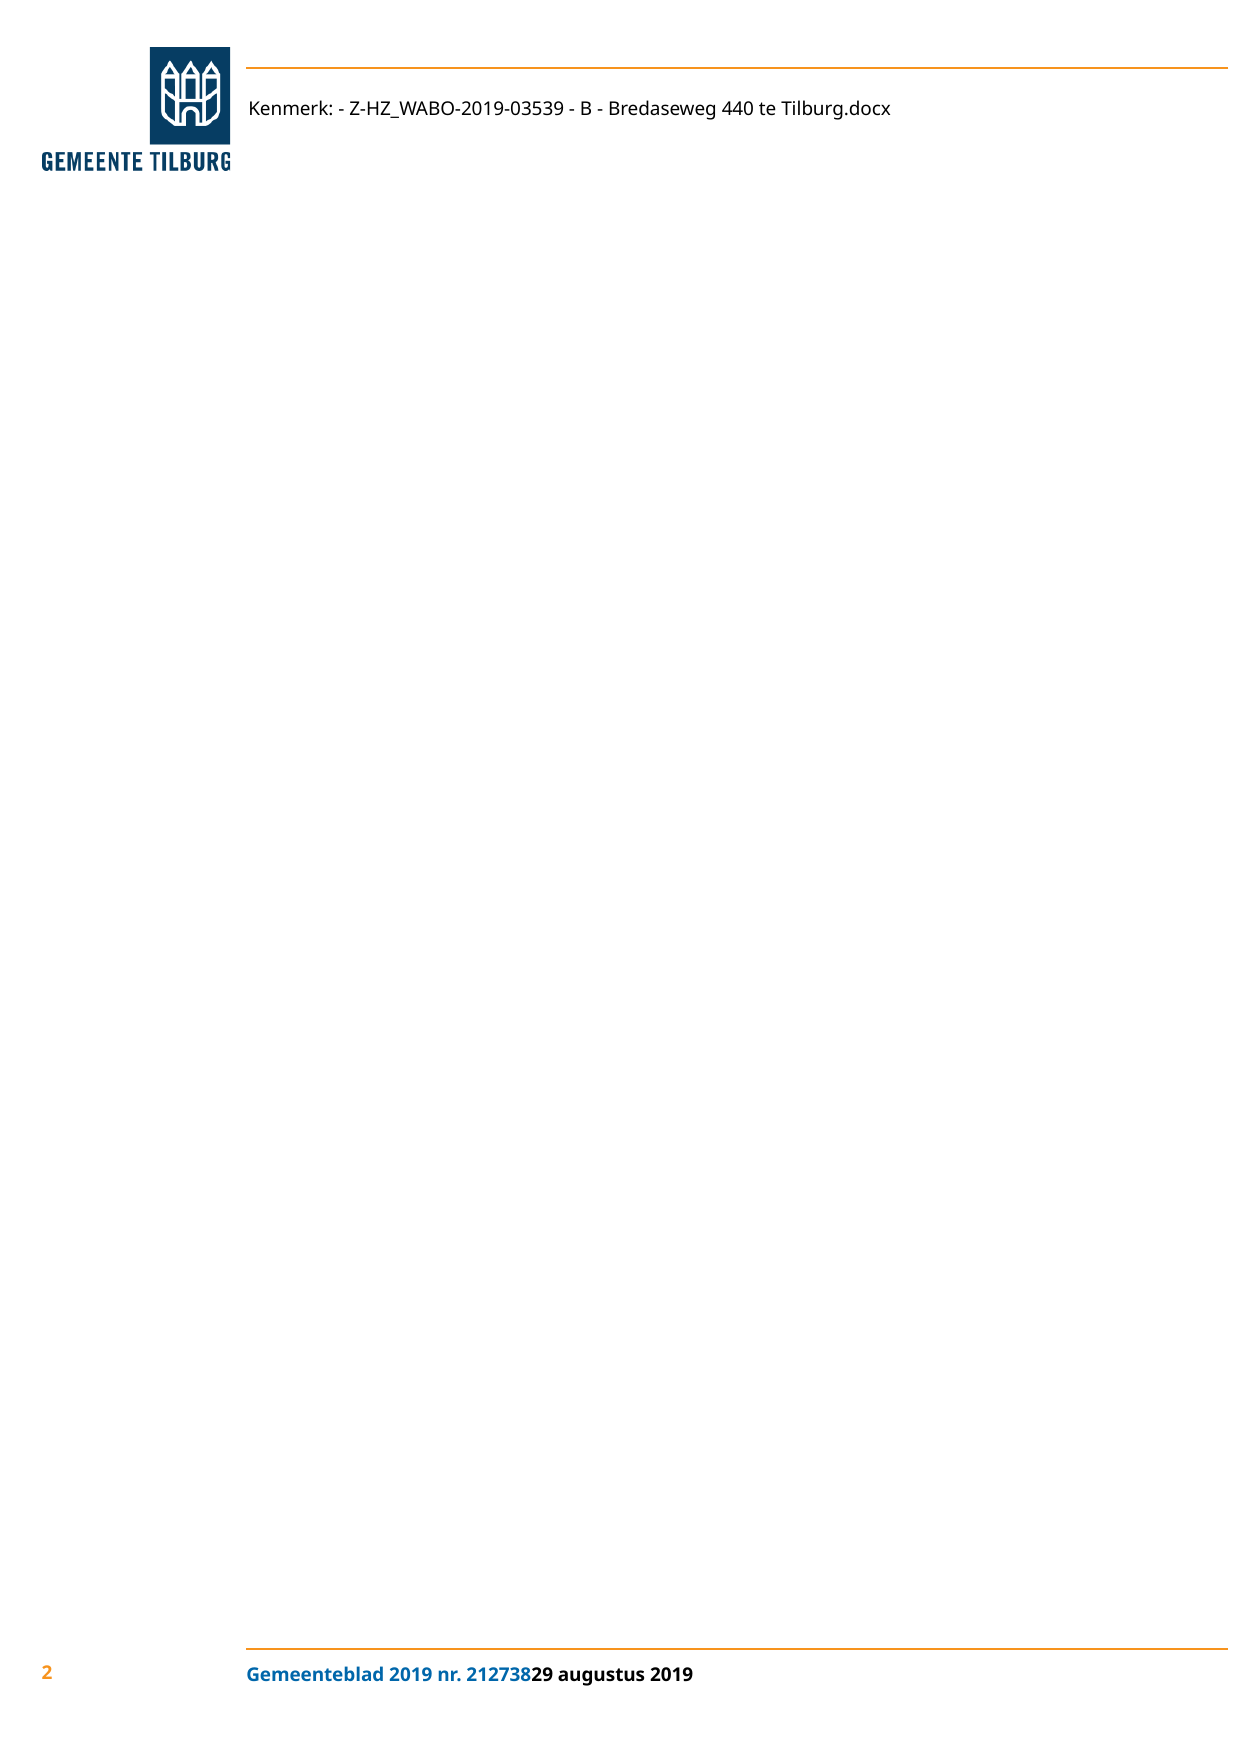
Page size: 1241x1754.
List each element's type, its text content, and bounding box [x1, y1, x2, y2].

picture [41, 47, 231, 172]
text Kenmerk: - Z-HZ_WABO-2019-03539 - B - Bredaseweg 440 te Tilburg.docx [248, 95, 1152, 121]
